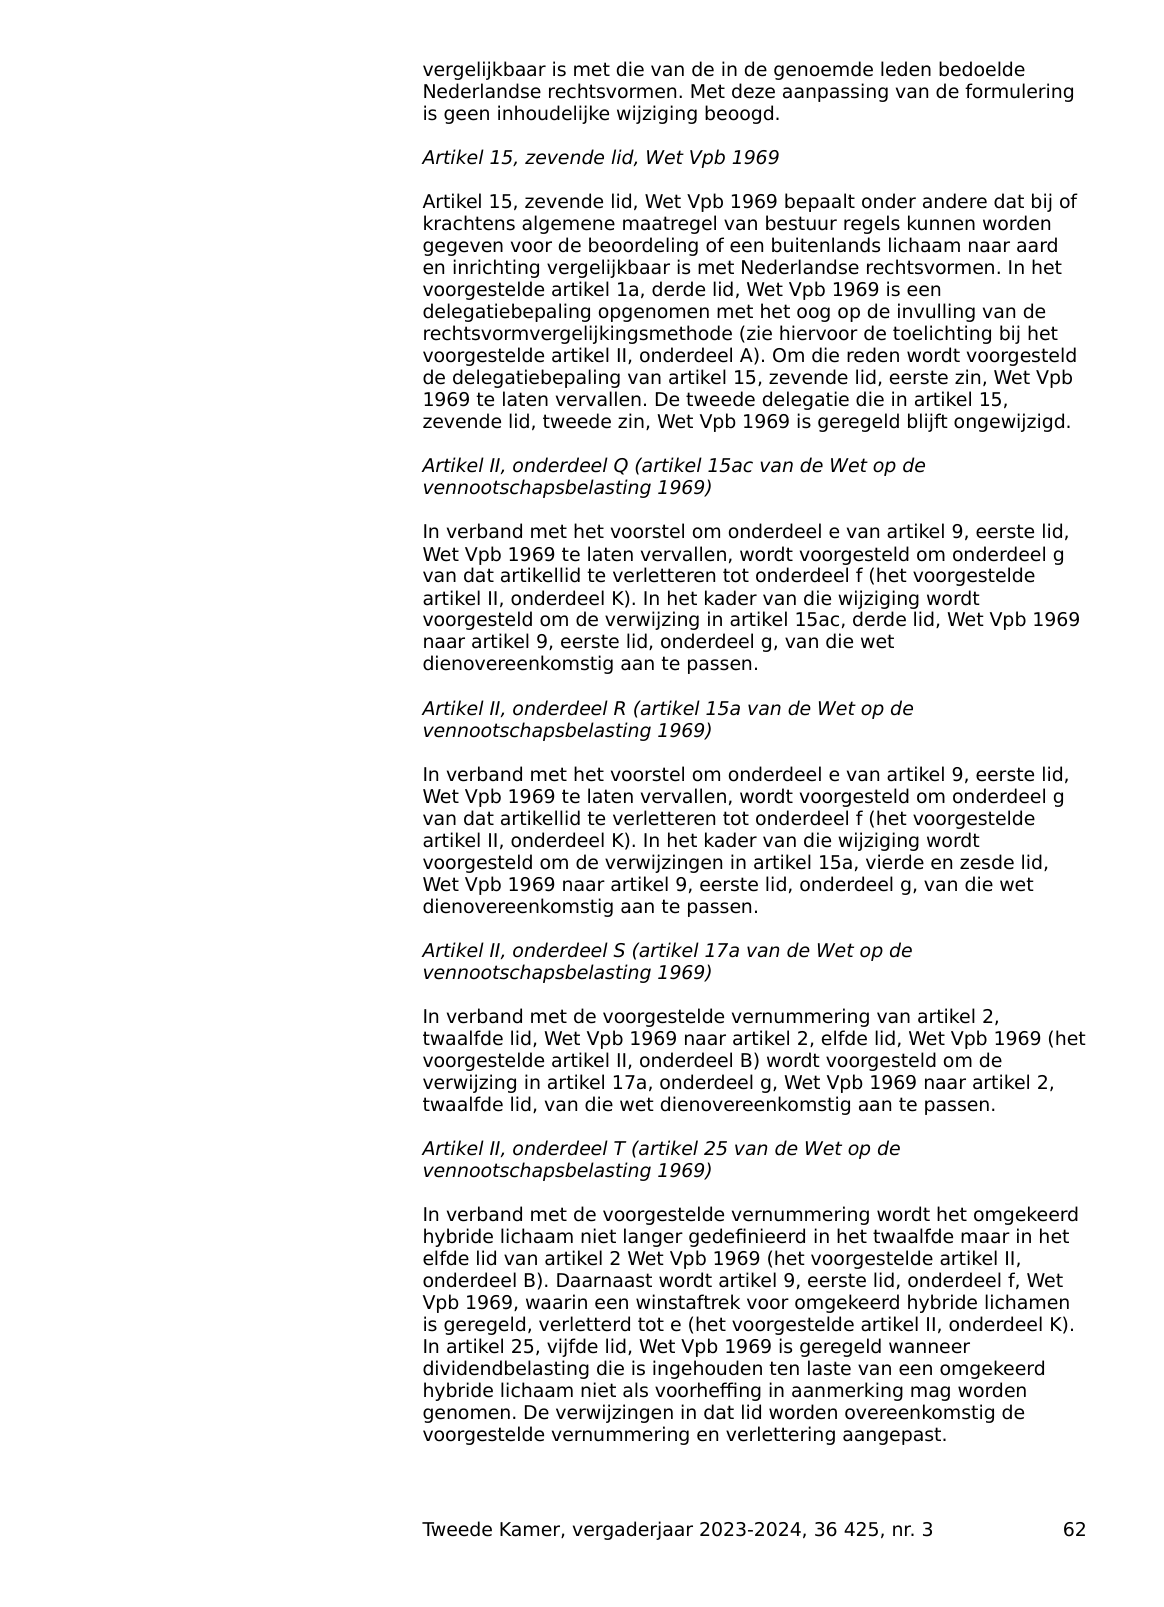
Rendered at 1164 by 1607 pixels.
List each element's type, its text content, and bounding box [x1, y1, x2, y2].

text Artikel 15, zevende lid, Wet Vpb 1969 bepaalt onder andere dat bij of krachtens algemene maatregel van bestuur regels kunnen worden gegeven voor de beoordeling of een buitenlands lichaam naar aard en inrichting vergelijkbaar is met Nederlandse rechtsvormen. In het voorgestelde artikel 1a, derde lid, Wet Vpb 1969 is een delegatiebepaling opgenomen met het oog op de invulling van de rechtsvormvergelijkingsmethode (zie hiervoor de toelichting bij het voorgestelde artikel II, onderdeel A). Om die reden wordt voorgesteld de delegatiebepaling van artikel 15, zevende lid, eerste zin, Wet Vpb 1969 te laten vervallen. De tweede delegatie die in artikel 15, zevende lid, tweede zin, Wet Vpb 1969 is geregeld blijft ongewijzigd. [422, 191, 1087, 433]
text In verband met het voorstel om onderdeel e van artikel 9, eerste lid, Wet Vpb 1969 te laten vervallen, wordt voorgesteld om onderdeel g van dat artikellid te verletteren tot onderdeel f (het voorgestelde artikel II, onderdeel K). In het kader van die wijziging wordt voorgesteld om de verwijzingen in artikel 15a, vierde en zesde lid, Wet Vpb 1969 naar artikel 9, eerste lid, onderdeel g, van die wet dienovereenkomstig aan te passen. [422, 764, 1087, 917]
text In verband met de voorgestelde vernummering wordt het omgekeerd hybride lichaam niet langer gedefinieerd in het twaalfde maar in het elfde lid van artikel 2 Wet Vpb 1969 (het voorgestelde artikel II, onderdeel B). Daarnaast wordt artikel 9, eerste lid, onderdeel f, Wet Vpb 1969, waarin een winstaftrek voor omgekeerd hybride lichamen is geregeld, verletterd tot e (het voorgestelde artikel II, onderdeel K). In artikel 25, vijfde lid, Wet Vpb 1969 is geregeld wanneer dividendbelasting die is ingehouden ten laste van een omgekeerd hybride lichaam niet als voorheffing in aanmerking mag worden genomen. De verwijzingen in dat lid worden overeenkomstig de voorgestelde vernummering en verlettering aangepast. [422, 1204, 1087, 1446]
subtitle Artikel 15, zevende lid, Wet Vpb 1969 [422, 147, 1087, 169]
subtitle Artikel II, onderdeel T (artikel 25 van de Wet op de vennootschapsbelasting 1969) [422, 1138, 1087, 1182]
text In verband met de voorgestelde vernummering van artikel 2, twaalfde lid, Wet Vpb 1969 naar artikel 2, elfde lid, Wet Vpb 1969 (het voorgestelde artikel II, onderdeel B) wordt voorgesteld om de verwijzing in artikel 17a, onderdeel g, Wet Vpb 1969 naar artikel 2, twaalfde lid, van die wet dienovereenkomstig aan te passen. [422, 1006, 1087, 1116]
subtitle Artikel II, onderdeel R (artikel 15a van de Wet op de vennootschapsbelasting 1969) [422, 697, 1087, 741]
subtitle Artikel II, onderdeel S (artikel 17a van de Wet op de vennootschapsbelasting 1969) [422, 940, 1087, 984]
text In verband met het voorstel om onderdeel e van artikel 9, eerste lid, Wet Vpb 1969 te laten vervallen, wordt voorgesteld om onderdeel g van dat artikellid te verletteren tot onderdeel f (het voorgestelde artikel II, onderdeel K). In het kader van die wijziging wordt voorgesteld om de verwijzing in artikel 15ac, derde lid, Wet Vpb 1969 naar artikel 9, eerste lid, onderdeel g, van die wet dienovereenkomstig aan te passen. [422, 521, 1087, 675]
subtitle Artikel II, onderdeel Q (artikel 15ac van de Wet op de vennootschapsbelasting 1969) [422, 455, 1087, 499]
text vergelijkbaar is met die van de in de genoemde leden bedoelde Nederlandse rechtsvormen. Met deze aanpassing van de formulering is geen inhoudelijke wijziging beoogd. [422, 59, 1087, 125]
